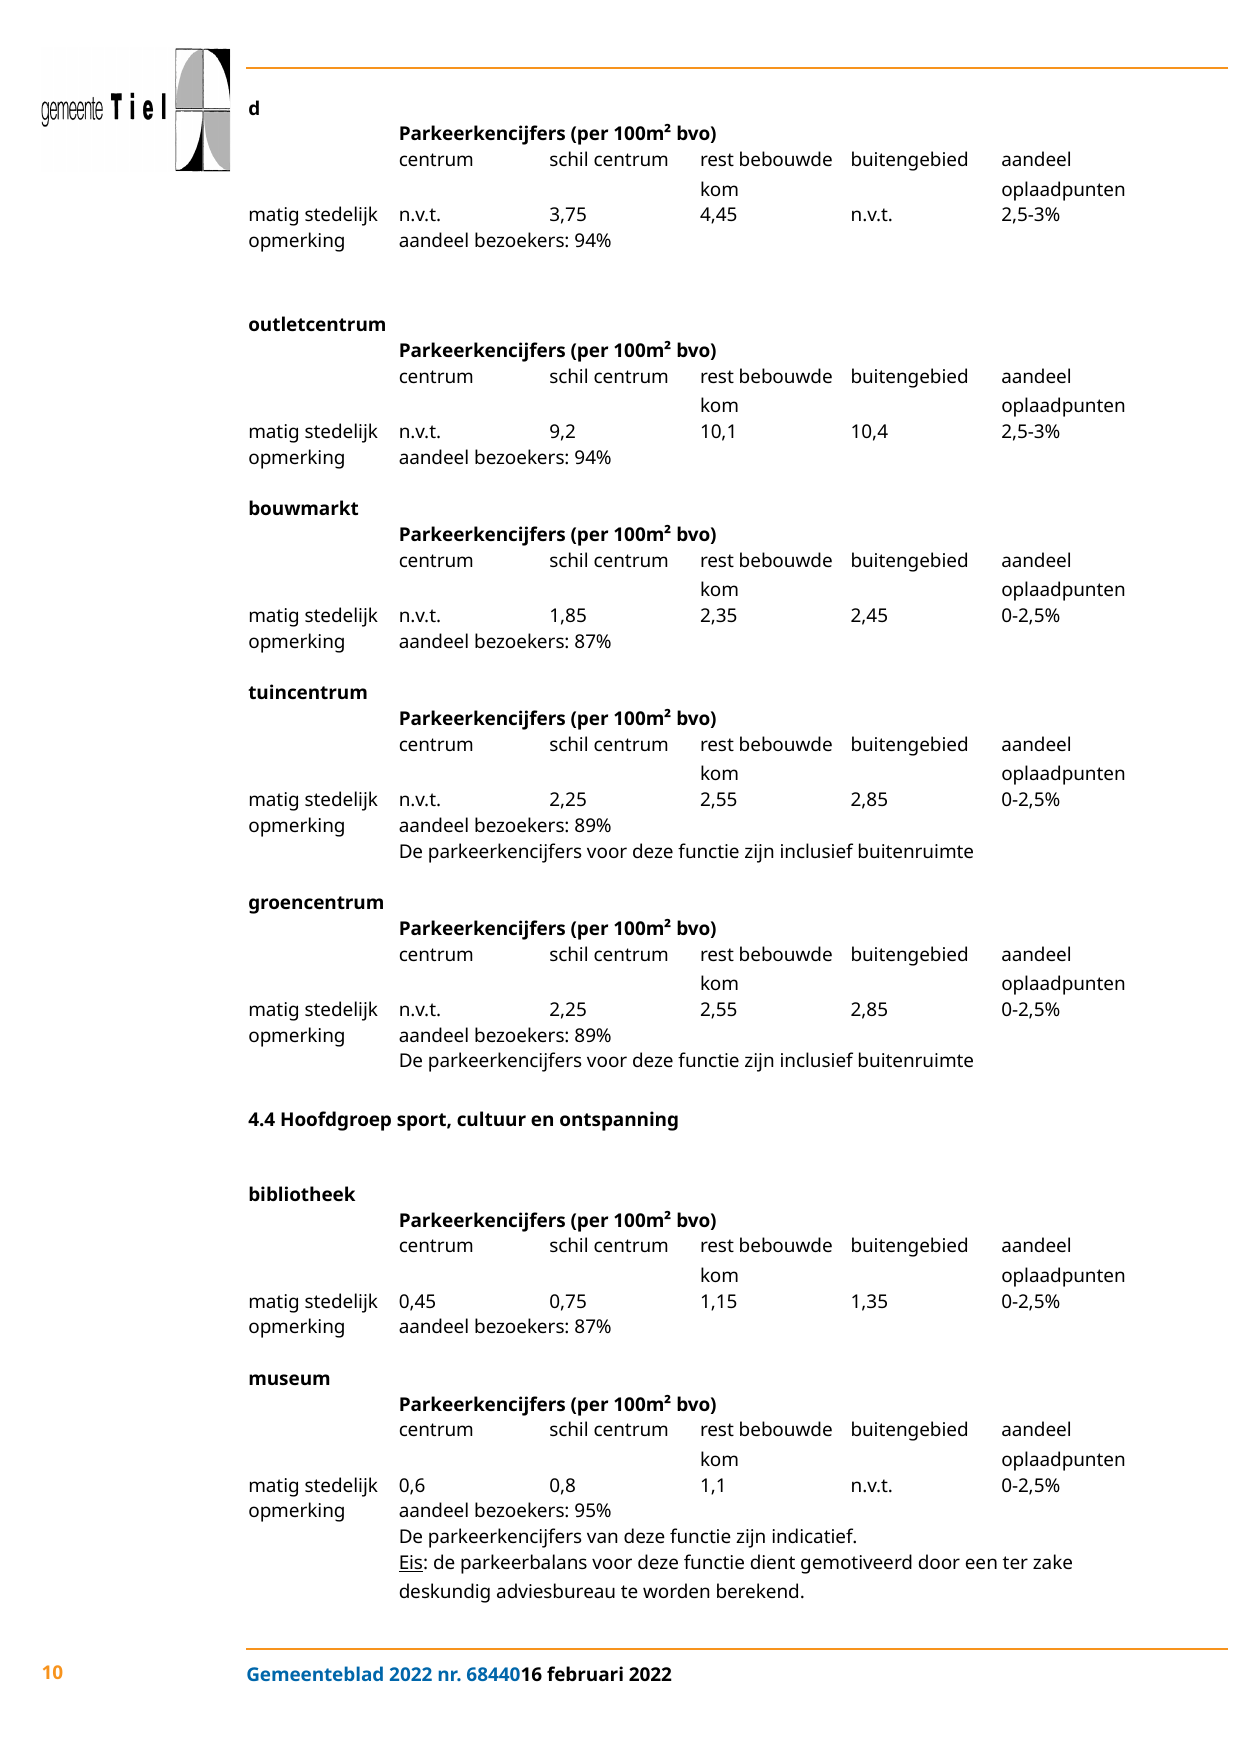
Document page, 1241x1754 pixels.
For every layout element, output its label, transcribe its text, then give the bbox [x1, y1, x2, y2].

table_cell centrum [399, 547, 549, 602]
table_cell [850, 95, 1001, 121]
table_cell schil centrum [549, 1233, 700, 1288]
table_cell [850, 864, 1001, 889]
table_cell [700, 654, 850, 679]
table_header bibliotheek [248, 1181, 398, 1207]
table_cell [700, 1022, 850, 1047]
table_cell [549, 95, 700, 121]
table_cell groencentrum [248, 889, 398, 915]
table_cell [850, 654, 1001, 679]
table_header [700, 312, 850, 337]
table_cell [248, 521, 398, 602]
table_cell opmerking [248, 444, 398, 470]
table_cell buitengebied [850, 363, 1001, 418]
table_cell [399, 1339, 549, 1365]
table_cell 2,35 [700, 603, 850, 628]
table_header [549, 312, 700, 337]
table_cell 0,45 [399, 1288, 549, 1314]
table_cell [1001, 444, 1152, 470]
table_cell [850, 444, 1001, 470]
table_cell [700, 628, 850, 654]
table_cell [248, 864, 398, 889]
table_cell aandeel bezoekers: 89% [399, 1022, 700, 1047]
table_cell [850, 338, 1001, 363]
table_cell 3,75 [549, 202, 700, 227]
table_header [850, 312, 1001, 337]
table_cell [850, 812, 1001, 838]
table_cell [1001, 227, 1152, 253]
table_cell [399, 680, 549, 705]
table_cell aandeel oplaadpunten [1001, 1233, 1152, 1288]
table_cell [399, 496, 549, 521]
table_cell De parkeerkencijfers voor deze functie zijn inclusief buitenruimte [399, 838, 1152, 863]
table_cell [399, 889, 549, 915]
table_cell [850, 1365, 1001, 1391]
table_cell 0,6 [399, 1472, 549, 1498]
table_cell buitengebied [850, 1233, 1001, 1288]
table_cell schil centrum [549, 146, 700, 202]
table_cell 0-2,5% [1001, 786, 1152, 812]
table_cell [1001, 1022, 1152, 1047]
table_cell [700, 470, 850, 496]
table_cell 9,2 [549, 419, 700, 444]
table_cell Parkeerkencijfers (per 100m² bvo) [399, 1207, 850, 1233]
table_cell aandeel bezoekers: 89% [399, 812, 700, 838]
table_header [1001, 312, 1152, 337]
table_cell 0,8 [549, 1472, 700, 1498]
table_header [1001, 1181, 1152, 1207]
table_cell Parkeerkencijfers (per 100m² bvo) [399, 338, 850, 363]
table_cell [850, 521, 1001, 547]
table_cell [850, 227, 1001, 253]
table_cell n.v.t. [399, 419, 549, 444]
table_cell [850, 889, 1001, 915]
table_cell [1001, 470, 1152, 496]
table_cell [700, 889, 850, 915]
table_cell aandeel oplaadpunten [1001, 547, 1152, 602]
table_cell [248, 1391, 398, 1472]
text 4.4 Hoofdgroep sport, cultuur en ontspanning [248, 1106, 1152, 1132]
table_cell [850, 1207, 1001, 1233]
table_cell opmerking [248, 1314, 398, 1339]
table_cell aandeel oplaadpunten [1001, 941, 1152, 996]
table_cell matig stedelijk [248, 786, 398, 812]
table_cell rest bebouwde kom [700, 146, 850, 202]
table_cell n.v.t. [399, 996, 549, 1022]
table_cell [700, 496, 850, 521]
table_cell 2,85 [850, 996, 1001, 1022]
table_cell [248, 253, 398, 279]
table_header [700, 1181, 850, 1207]
table_cell rest bebouwde kom [700, 1417, 850, 1472]
table_cell [1001, 1207, 1152, 1233]
table_cell rest bebouwde kom [700, 731, 850, 786]
table_cell schil centrum [549, 1417, 700, 1472]
table_cell buitengebied [850, 1417, 1001, 1472]
table_cell opmerking [248, 1498, 398, 1523]
table_cell [850, 1022, 1001, 1047]
table_cell [700, 864, 850, 889]
picture [41, 47, 231, 172]
table_cell centrum [399, 1417, 549, 1472]
table_cell [1001, 1314, 1152, 1339]
table_cell Eis: de parkeerbalans voor deze functie dient gemotiveerd door een ter zake deskundig adviesbureau te worden berekend. [399, 1549, 1152, 1604]
table_cell 0,75 [549, 1288, 700, 1314]
table_cell 2,45 [850, 603, 1001, 628]
table_cell [1001, 1391, 1152, 1417]
table_cell [1001, 864, 1152, 889]
table_cell buitengebied [850, 941, 1001, 996]
table_cell [549, 889, 700, 915]
table_cell museum [248, 1365, 398, 1391]
table_header [399, 1181, 549, 1207]
table_cell [248, 338, 398, 418]
table_cell Parkeerkencijfers (per 100m² bvo) [399, 121, 850, 146]
table_cell opmerking [248, 812, 398, 838]
table_cell [1001, 680, 1152, 705]
table_cell matig stedelijk [248, 1472, 398, 1498]
table_cell 2,85 [850, 786, 1001, 812]
table_cell [850, 253, 1001, 279]
table_cell [1001, 654, 1152, 679]
table_cell schil centrum [549, 941, 700, 996]
table_cell buitengebied [850, 547, 1001, 602]
table_cell 1,1 [700, 1472, 850, 1498]
table_cell d [248, 95, 398, 121]
table_cell [850, 496, 1001, 521]
table_cell [1001, 121, 1152, 146]
table_cell [850, 1314, 1001, 1339]
table_cell [850, 1498, 1001, 1523]
table_cell [850, 1339, 1001, 1365]
table_cell n.v.t. [850, 202, 1001, 227]
table_cell [1001, 1339, 1152, 1365]
table_cell opmerking [248, 628, 398, 654]
table_cell [549, 1365, 700, 1391]
table_cell centrum [399, 941, 549, 996]
table_cell matig stedelijk [248, 202, 398, 227]
table_cell [248, 654, 398, 679]
table_cell [850, 915, 1001, 941]
table_cell aandeel oplaadpunten [1001, 146, 1152, 202]
table_cell [248, 915, 398, 996]
table_cell [399, 95, 549, 121]
table_cell Parkeerkencijfers (per 100m² bvo) [399, 705, 850, 731]
table_cell aandeel oplaadpunten [1001, 363, 1152, 418]
table_cell [248, 1207, 398, 1288]
table_header outletcentrum [248, 312, 398, 337]
table_cell [399, 864, 549, 889]
table_cell [1001, 1498, 1152, 1523]
table_cell [549, 496, 700, 521]
table_cell [399, 1365, 549, 1391]
table_cell 2,55 [700, 786, 850, 812]
table_cell [1001, 338, 1152, 363]
table_cell [850, 628, 1001, 654]
table_cell [248, 1339, 398, 1365]
table_header [399, 312, 549, 337]
table_cell [399, 654, 549, 679]
table_cell [700, 227, 850, 253]
table_cell De parkeerkencijfers voor deze functie zijn inclusief buitenruimte [399, 1048, 1152, 1073]
table_cell 1,35 [850, 1288, 1001, 1314]
table_cell [1001, 812, 1152, 838]
table_cell [1001, 521, 1152, 547]
table_cell [1001, 915, 1152, 941]
table_cell matig stedelijk [248, 1288, 398, 1314]
table_cell [700, 1365, 850, 1391]
table_cell [248, 470, 398, 496]
table_cell [700, 1314, 850, 1339]
table_cell [850, 121, 1001, 146]
table_cell [549, 680, 700, 705]
table_cell Parkeerkencijfers (per 100m² bvo) [399, 521, 850, 547]
table_cell 2,55 [700, 996, 850, 1022]
table_header [549, 1181, 700, 1207]
table_cell aandeel bezoekers: 94% [399, 227, 700, 253]
table_header [850, 1181, 1001, 1207]
table_cell aandeel bezoekers: 94% [399, 444, 700, 470]
table_cell 10,1 [700, 419, 850, 444]
table_cell n.v.t. [399, 202, 549, 227]
table_cell [1001, 1365, 1152, 1391]
table_cell [700, 812, 850, 838]
table_cell schil centrum [549, 547, 700, 602]
table_cell opmerking [248, 1022, 398, 1047]
table_cell [700, 444, 850, 470]
table_cell aandeel oplaadpunten [1001, 731, 1152, 786]
table_cell 0-2,5% [1001, 1472, 1152, 1498]
table_cell 4,45 [700, 202, 850, 227]
table_cell [399, 470, 700, 496]
table_cell matig stedelijk [248, 419, 398, 444]
table_cell n.v.t. [399, 786, 549, 812]
table_cell [248, 121, 398, 202]
table_cell buitengebied [850, 146, 1001, 202]
table_cell aandeel oplaadpunten [1001, 1417, 1152, 1472]
table_cell rest bebouwde kom [700, 941, 850, 996]
table_cell [248, 1549, 398, 1604]
table_cell [248, 705, 398, 786]
table_cell [850, 1391, 1001, 1417]
table_cell [1001, 889, 1152, 915]
table_cell centrum [399, 363, 549, 418]
table_cell [1001, 628, 1152, 654]
table_cell aandeel bezoekers: 87% [399, 628, 700, 654]
table_cell 0-2,5% [1001, 1288, 1152, 1314]
table_cell 0-2,5% [1001, 603, 1152, 628]
table_cell [549, 253, 700, 279]
table_cell 2,5-3% [1001, 419, 1152, 444]
table_cell [700, 680, 850, 705]
table_cell [850, 680, 1001, 705]
table_cell 1,85 [549, 603, 700, 628]
table_cell [248, 838, 398, 863]
table_cell opmerking [248, 227, 398, 253]
table_cell n.v.t. [399, 603, 549, 628]
table_cell rest bebouwde kom [700, 547, 850, 602]
table_cell matig stedelijk [248, 996, 398, 1022]
table_cell 2,5-3% [1001, 202, 1152, 227]
table_cell De parkeerkencijfers van deze functie zijn indicatief. [399, 1523, 1152, 1549]
table_cell [700, 1339, 850, 1365]
table_cell [549, 654, 700, 679]
table_cell Parkeerkencijfers (per 100m² bvo) [399, 1391, 850, 1417]
table_cell matig stedelijk [248, 603, 398, 628]
table_cell 0-2,5% [1001, 996, 1152, 1022]
table_cell schil centrum [549, 363, 700, 418]
table_cell [1001, 496, 1152, 521]
table_cell schil centrum [549, 731, 700, 786]
table_cell [399, 253, 549, 279]
table_cell tuincentrum [248, 680, 398, 705]
table_cell aandeel bezoekers: 87% [399, 1314, 700, 1339]
table_cell centrum [399, 146, 549, 202]
table_cell centrum [399, 1233, 549, 1288]
table_cell 2,25 [549, 996, 700, 1022]
table_cell rest bebouwde kom [700, 363, 850, 418]
table_cell aandeel bezoekers: 95% [399, 1498, 700, 1523]
table_cell n.v.t. [850, 1472, 1001, 1498]
table_cell rest bebouwde kom [700, 1233, 850, 1288]
table_cell Parkeerkencijfers (per 100m² bvo) [399, 915, 850, 941]
table_cell 1,15 [700, 1288, 850, 1314]
table_cell [1001, 705, 1152, 731]
table_cell [1001, 253, 1152, 279]
table_cell [700, 95, 850, 121]
table_cell buitengebied [850, 731, 1001, 786]
table_cell [850, 705, 1001, 731]
table_cell [850, 470, 1001, 496]
table_cell 2,25 [549, 786, 700, 812]
table_cell [248, 1523, 398, 1549]
table_cell [1001, 95, 1152, 121]
table_cell bouwmarkt [248, 496, 398, 521]
table_cell [700, 1498, 850, 1523]
table_cell [700, 253, 850, 279]
table_cell centrum [399, 731, 549, 786]
table_cell 10,4 [850, 419, 1001, 444]
table_cell [248, 1048, 398, 1073]
table_cell [549, 864, 700, 889]
table_cell [549, 1339, 700, 1365]
